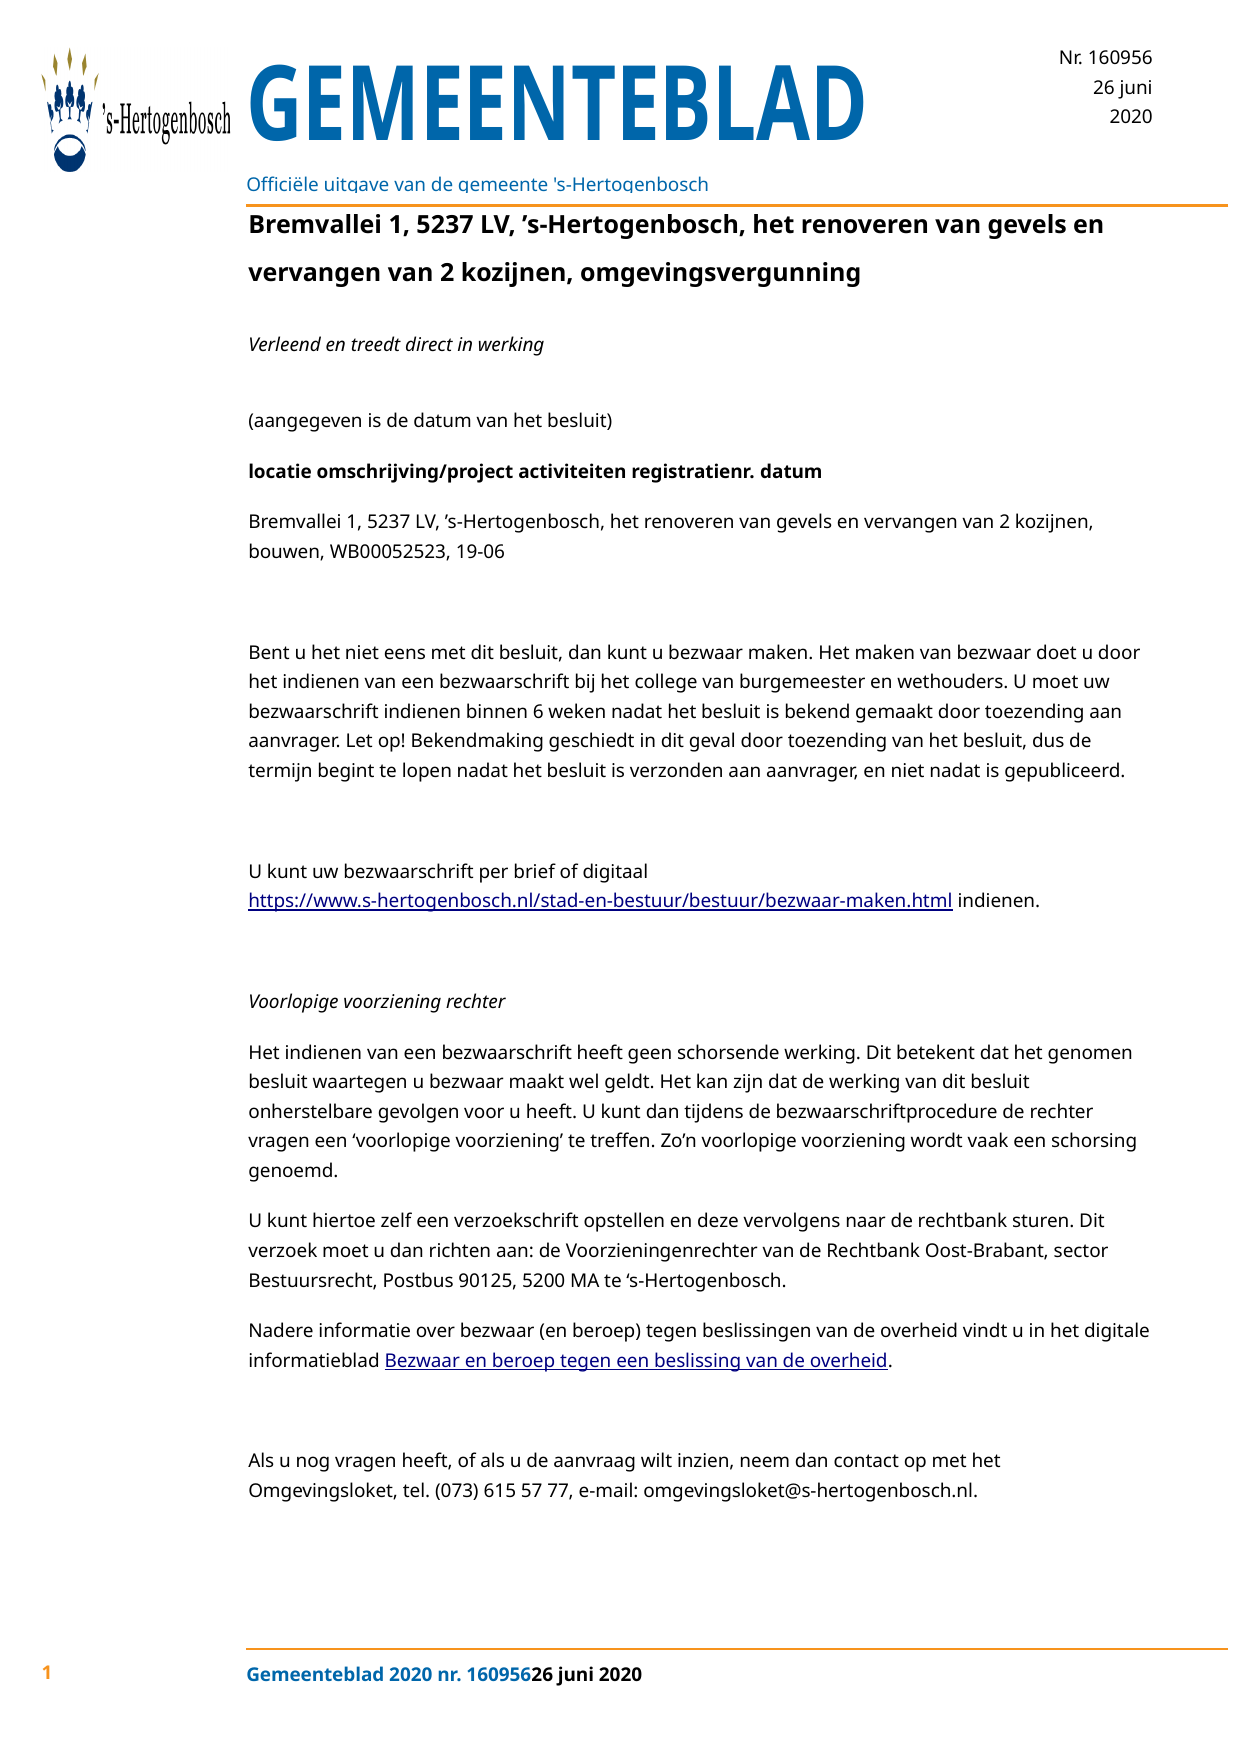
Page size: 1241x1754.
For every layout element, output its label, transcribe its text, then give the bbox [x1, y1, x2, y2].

text Voorlopige voorziening rechter [248, 988, 1152, 1014]
picture [41, 47, 231, 172]
text locatie omschrijving/project activiteiten registratienr. datum [248, 458, 1152, 484]
text (aangegeven is de datum van het besluit) [248, 408, 1152, 433]
text U kunt hiertoe zelf een verzoekschrift opstellen en deze vervolgens naar de rechtbank sturen. Dit verzoek moet u dan richten aan: de Voorzieningenrechter van de Rechtbank Oost-Brabant, sector Bestuursrecht, Postbus 90125, 5200 MA te ‘s-Hertogenbosch. [248, 1208, 1152, 1292]
text Bent u het niet eens met dit besluit, dan kunt u bezwaar maken. Het maken van bezwaar doet u door het indienen van een bezwaarschrift bij het college van burgemeester en wethouders. U moet uw bezwaarschrift indienen binnen 6 weken nadat het besluit is bekend gemaakt door toezending aan aanvrager. Let op! Bekendmaking geschiedt in dit geval door toezending van het besluit, dus de termijn begint te lopen nadat het besluit is verzonden aan aanvrager, en niet nadat is gepubliceerd. [248, 639, 1152, 783]
text Bremvallei 1, 5237 LV, ’s-Hertogenbosch, het renoveren van gevels en vervangen van 2 kozijnen, bouwen, WB00052523, 19-06 [248, 508, 1152, 564]
text Het indienen van een bezwaarschrift heeft geen schorsende werking. Dit betekent dat het genomen besluit waartegen u bezwaar maakt wel geldt. Het kan zijn dat de werking van dit besluit onherstelbare gevolgen voor u heeft. U kunt dan tijdens de bezwaarschriftprocedure de rechter vragen een ‘voorlopige voorziening’ te treffen. Zo’n voorlopige voorziening wordt vaak een schorsing genoemd. [248, 1039, 1152, 1183]
text Nadere informatie over bezwaar (en beroep) tegen beslissingen van de overheid vindt u in het digitale informatieblad Bezwaar en beroep tegen een beslissing van de overheid. [248, 1317, 1152, 1372]
text U kunt uw bezwaarschrift per brief of digitaal https://www.s-hertogenbosch.nl/stad-en-bestuur/bestuur/bezwaar-maken.html indienen. [248, 858, 1152, 913]
text Als u nog vragen heeft, of als u de aanvraag wilt inzien, neem dan contact op met het Omgevingsloket, tel. (073) 615 57 77, e-mail: omgevingsloket@s-hertogenbosch.nl. [248, 1448, 1152, 1503]
text Bremvallei 1, 5237 LV, ’s-Hertogenbosch, het renoveren van gevels en vervangen van 2 kozijnen, omgevingsvergunning [248, 207, 1152, 288]
text Verleend en treedt direct in werking [248, 331, 1152, 357]
